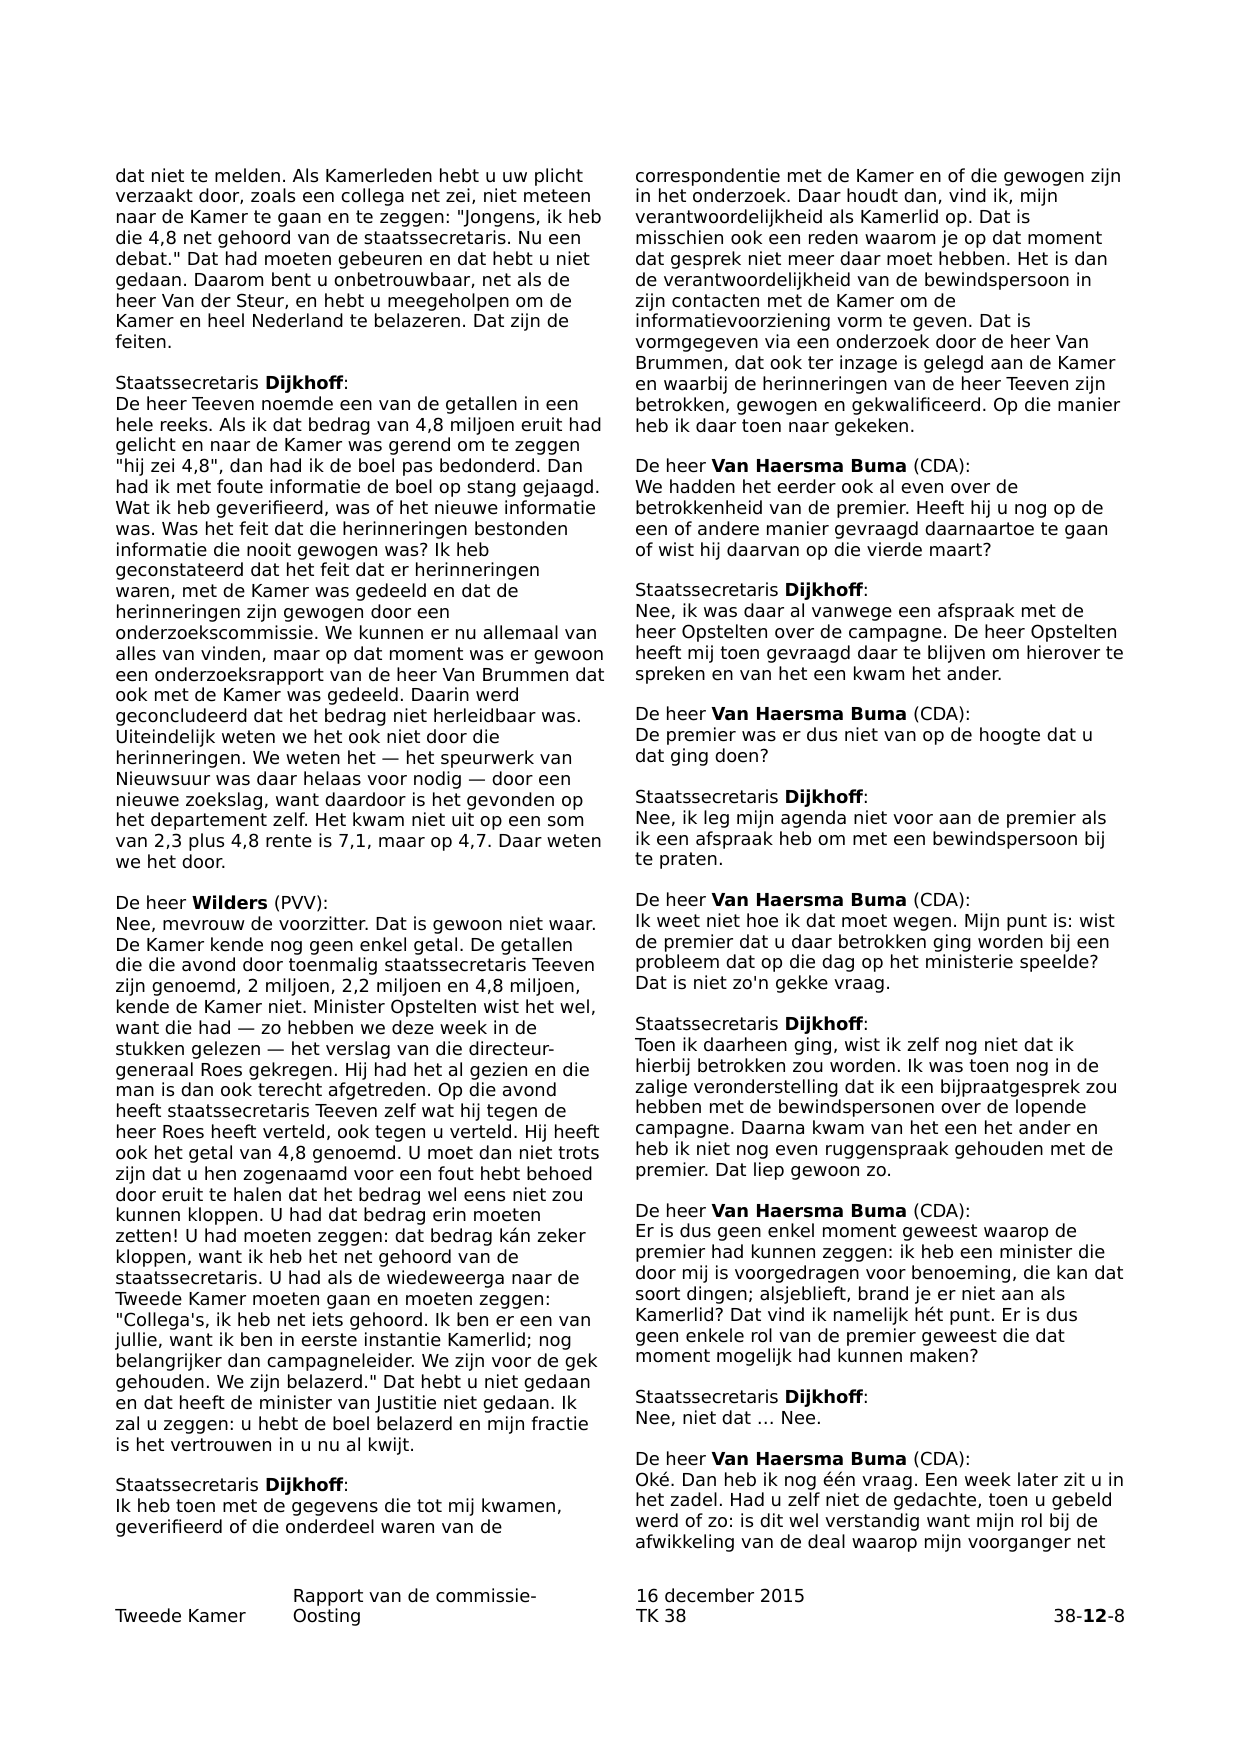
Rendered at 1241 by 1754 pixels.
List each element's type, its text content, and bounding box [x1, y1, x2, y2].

text De heer Van Haersma Buma (CDA): [635, 1449, 1125, 1469]
text De heer Van Haersma Buma (CDA): [635, 456, 1125, 477]
text De heer Van Haersma Buma (CDA): [635, 704, 1125, 725]
text Nee, niet dat … Nee. [635, 1408, 1125, 1429]
text De heer Van Haersma Buma (CDA): [635, 890, 1125, 911]
text De premier was er dus niet van op de hoogte dat u dat ging doen? [635, 725, 1125, 767]
text Staatssecretaris Dijkhoff: [115, 1475, 605, 1496]
text Ik heb toen met de gegevens die tot mij kwamen, geverifieerd of die onderdeel waren van de [115, 1496, 605, 1537]
text Staatssecretaris Dijkhoff: [635, 580, 1125, 601]
text Er is dus geen enkel moment geweest waarop de premier had kunnen zeggen: ik heb een minister die door mij is voorgedragen voor benoeming, die kan dat soort dingen; alsjeblieft, brand je er niet aan als Kamerlid? Dat vind ik namelijk hét punt. Er is dus geen enkele rol van de premier geweest die dat moment mogelijk had kunnen maken? [635, 1221, 1125, 1367]
text correspondentie met de Kamer en of die gewogen zijn in het onderzoek. Daar houdt dan, vind ik, mijn verantwoordelijkheid als Kamerlid op. Dat is misschien ook een reden waarom je op dat moment dat gesprek niet meer daar moet hebben. Het is dan de verantwoordelijkheid van de bewindspersoon in zijn contacten met de Kamer om de informatievoorziening vorm te geven. Dat is vormgegeven via een onderzoek door de heer Van Brummen, dat ook ter inzage is gelegd aan de Kamer en waarbij de herinneringen van de heer Teeven zijn betrokken, gewogen en gekwalificeerd. Op die manier heb ik daar toen naar gekeken. [635, 165, 1125, 436]
text Nee, ik was daar al vanwege een afspraak met de heer Opstelten over de campagne. De heer Opstelten heeft mij toen gevraagd daar te blijven om hierover te spreken en van het een kwam het ander. [635, 601, 1125, 684]
text De heer Van Haersma Buma (CDA): [635, 1201, 1125, 1221]
text Staatssecretaris Dijkhoff: [635, 1387, 1125, 1408]
text Nee, mevrouw de voorzitter. Dat is gewoon niet waar. De Kamer kende nog geen enkel getal. De getallen die die avond door toenmalig staatssecretaris Teeven zijn genoemd, 2 miljoen, 2,2 miljoen en 4,8 miljoen, kende de Kamer niet. Minister Opstelten wist het wel, want die had — zo hebben we deze week in de stukken gelezen — het verslag van die directeur-generaal Roes gekregen. Hij had het al gezien en die man is dan ook terecht afgetreden. Op die avond heeft staatssecretaris Teeven zelf wat hij tegen de heer Roes heeft verteld, ook tegen u verteld. Hij heeft ook het getal van 4,8 genoemd. U moet dan niet trots zijn dat u hen zogenaamd voor een fout hebt behoed door eruit te halen dat het bedrag wel eens niet zou kunnen kloppen. U had dat bedrag erin moeten zetten! U had moeten zeggen: dat bedrag kán zeker kloppen, want ik heb het net gehoord van de staatssecretaris. U had als de wiedeweerga naar de Tweede Kamer moeten gaan en moeten zeggen: "Collega's, ik heb net iets gehoord. Ik ben er een van jullie, want ik ben in eerste instantie Kamerlid; nog belangrijker dan campagneleider. We zijn voor de gek gehouden. We zijn belazerd." Dat hebt u niet gedaan en dat heeft de minister van Justitie niet gedaan. Ik zal u zeggen: u hebt de boel belazerd en mijn fractie is het vertrouwen in u nu al kwijt. [115, 913, 605, 1455]
text Toen ik daarheen ging, wist ik zelf nog niet dat ik hierbij betrokken zou worden. Ik was toen nog in de zalige veronderstelling dat ik een bijpraatgesprek zou hebben met de bewindspersonen over de lopende campagne. Daarna kwam van het een het ander en heb ik niet nog even ruggenspraak gehouden met de premier. Dat liep gewoon zo. [635, 1035, 1125, 1181]
text We hadden het eerder ook al even over de betrokkenheid van de premier. Heeft hij u nog op de een of andere manier gevraagd daarnaartoe te gaan of wist hij daarvan op die vierde maart? [635, 477, 1125, 560]
text Staatssecretaris Dijkhoff: [635, 787, 1125, 807]
text De heer Wilders (PVV): [115, 893, 605, 913]
text Nee, ik leg mijn agenda niet voor aan de premier als ik een afspraak heb om met een bewindspersoon bij te praten. [635, 807, 1125, 870]
text De heer Teeven noemde een van de getallen in een hele reeks. Als ik dat bedrag van 4,8 miljoen eruit had gelicht en naar de Kamer was gerend om te zeggen "hij zei 4,8", dan had ik de boel pas bedonderd. Dan had ik met foute informatie de boel op stang gejaagd. Wat ik heb geverifieerd, was of het nieuwe informatie was. Was het feit dat die herinneringen bestonden informatie die nooit gewogen was? Ik heb geconstateerd dat het feit dat er herinneringen waren, met de Kamer was gedeeld en dat de herinneringen zijn gewogen door een onderzoekscommissie. We kunnen er nu allemaal van alles van vinden, maar op dat moment was er gewoon een onderzoeksrapport van de heer Van Brummen dat ook met de Kamer was gedeeld. Daarin werd geconcludeerd dat het bedrag niet herleidbaar was. Uiteindelijk weten we het ook niet door die herinneringen. We weten het — het speurwerk van Nieuwsuur was daar helaas voor nodig — door een nieuwe zoekslag, want daardoor is het gevonden op het departement zelf. Het kwam niet uit op een som van 2,3 plus 4,8 rente is 7,1, maar op 4,7. Daar weten we het door. [115, 393, 605, 873]
text dat niet te melden. Als Kamerleden hebt u uw plicht verzaakt door, zoals een collega net zei, niet meteen naar de Kamer te gaan en te zeggen: "Jongens, ik heb die 4,8 net gehoord van de staatssecretaris. Nu een debat." Dat had moeten gebeuren en dat hebt u niet gedaan. Daarom bent u onbetrouwbaar, net als de heer Van der Steur, en hebt u meegeholpen om de Kamer en heel Nederland te belazeren. Dat zijn de feiten. [115, 165, 605, 353]
text Staatssecretaris Dijkhoff: [635, 1014, 1125, 1035]
text Oké. Dan heb ik nog één vraag. Een week later zit u in het zadel. Had u zelf niet de gedachte, toen u gebeld werd of zo: is dit wel verstandig want mijn rol bij de afwikkeling van de deal waarop mijn voorganger net [635, 1469, 1125, 1553]
text Staatssecretaris Dijkhoff: [115, 373, 605, 393]
text Ik weet niet hoe ik dat moet wegen. Mijn punt is: wist de premier dat u daar betrokken ging worden bij een probleem dat op die dag op het ministerie speelde? Dat is niet zo'n gekke vraag. [635, 911, 1125, 994]
